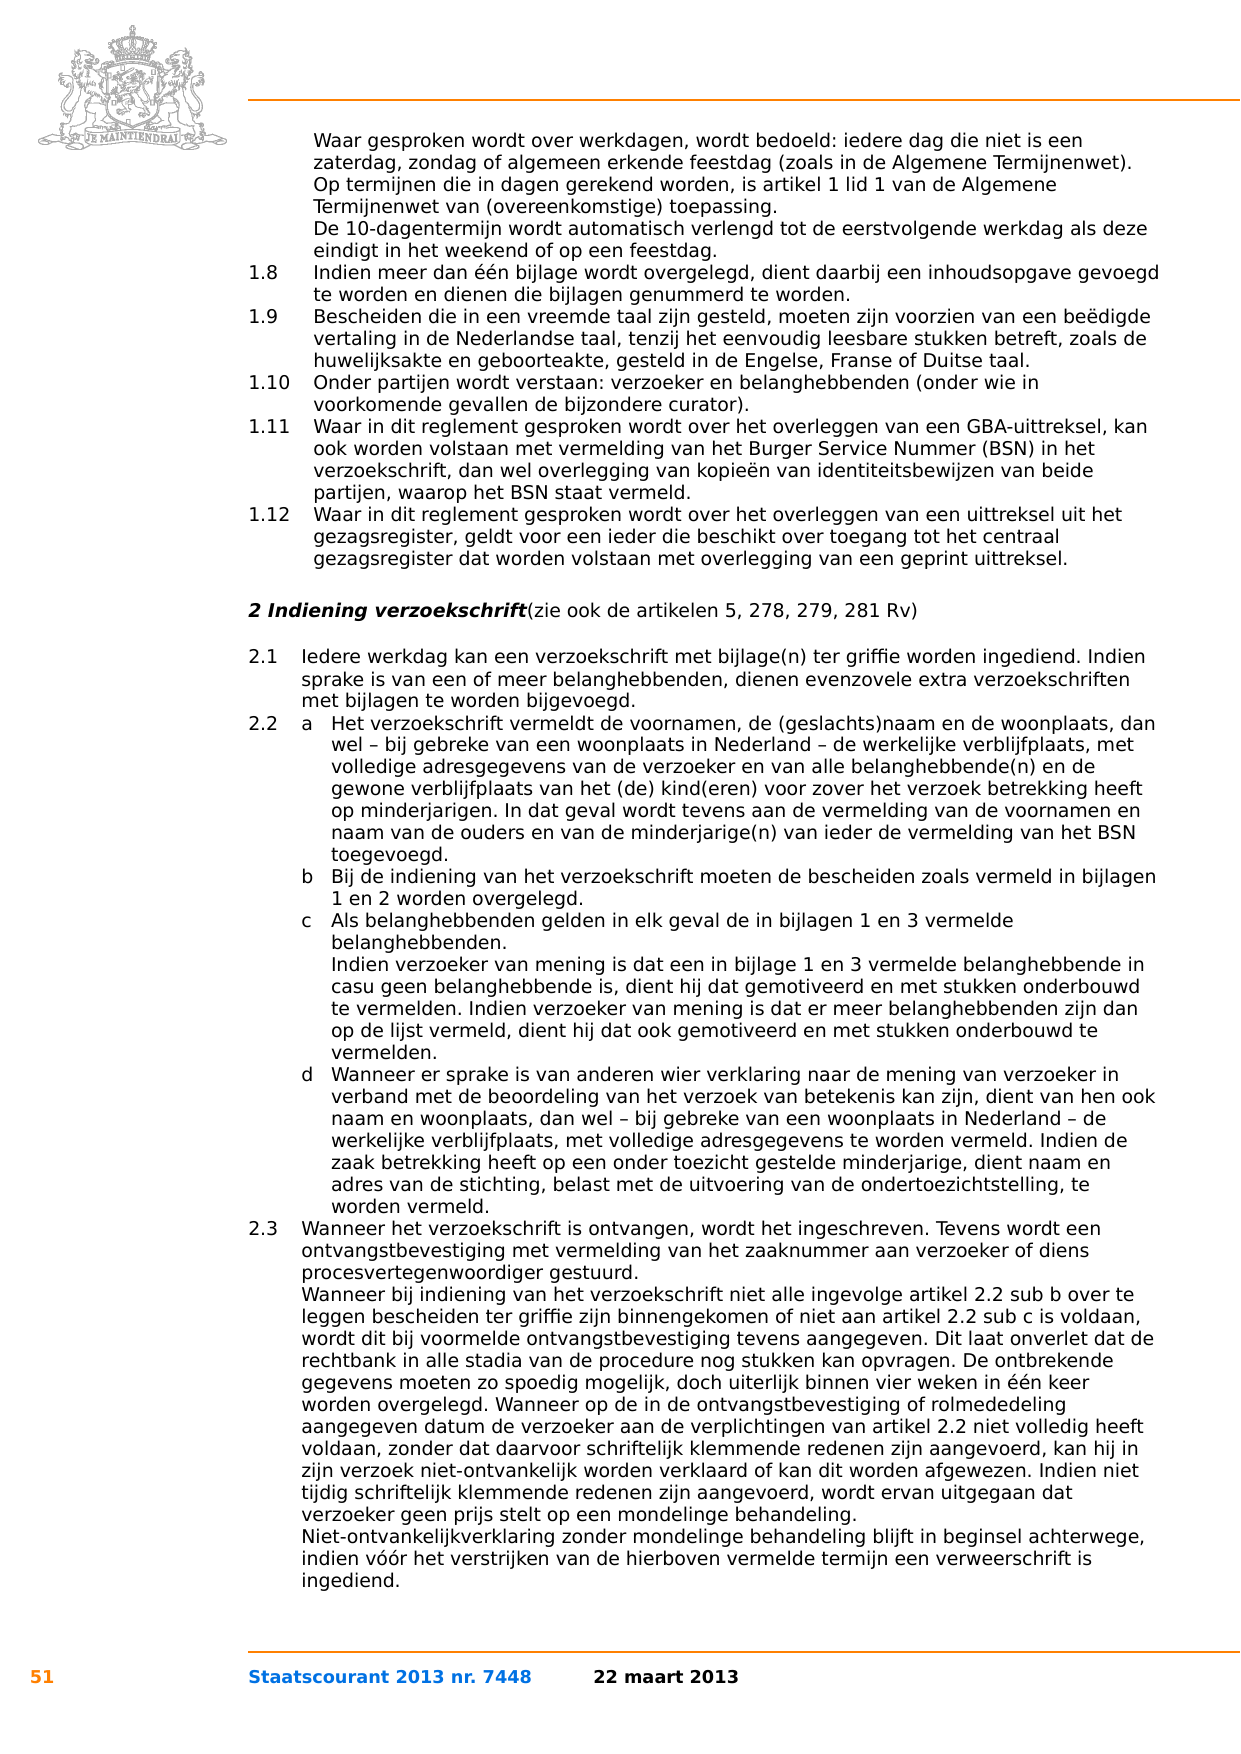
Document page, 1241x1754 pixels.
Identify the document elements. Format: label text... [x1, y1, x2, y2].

picture [38, 25, 227, 150]
text 1.9 Bescheiden die in een vreemde taal zijn gesteld, moeten zijn voorzien van een beëdigde vertaling in de Nederlandse taal, tenzij het eenvoudig leesbare stukken betreft, zoals de huwelijksakte en geboorteakte, gesteld in de Engelse, Franse of Duitse taal. [248, 306, 1163, 372]
subtitle 2 Indiening verzoekschrift(zie ook de artikelen 5, 278, 279, 281 Rv) [248, 599, 1163, 621]
text 2.3 Wanneer het verzoekschrift is ontvangen, wordt het ingeschreven. Tevens wordt een ontvangstbevestiging met vermelding van het zaaknummer aan verzoeker of diens procesvertegenwoordiger gestuurd. [248, 1218, 1163, 1284]
text Niet-ontvankelijkverklaring zonder mondelinge behandeling blijft in beginsel achterwege, indien vóór het verstrijken van de hierboven vermelde termijn een verweerschrift is ingediend. [301, 1526, 1163, 1592]
text 1.10 Onder partijen wordt verstaan: verzoeker en belanghebbenden (onder wie in voorkomende gevallen de bijzondere curator). [248, 372, 1163, 416]
text Indien verzoeker van mening is dat een in bijlage 1 en 3 vermelde belanghebbende in casu geen belanghebbende is, dient hij dat gemotiveerd en met stukken onderbouwd te vermelden. Indien verzoeker van mening is dat er meer belanghebbenden zijn dan op de lijst vermeld, dient hij dat ook gemotiveerd en met stukken onderbouwd te vermelden. [331, 954, 1163, 1064]
text b Bij de indiening van het verzoekschrift moeten de bescheiden zoals vermeld in bijlagen 1 en 2 worden overgelegd. [301, 866, 1163, 910]
text De 10-dagentermijn wordt automatisch verlengd tot de eerstvolgende werkdag als deze eindigt in het weekend of op een feestdag. [313, 218, 1163, 262]
text 1.8 Indien meer dan één bijlage wordt overgelegd, dient daarbij een inhoudsopgave gevoegd te worden en dienen die bijlagen genummerd te worden. [248, 262, 1163, 306]
text d Wanneer er sprake is van anderen wier verklaring naar de mening van verzoeker in verband met de beoordeling van het verzoek van betekenis kan zijn, dient van hen ook naam en woonplaats, dan wel – bij gebreke van een woonplaats in Nederland – de werkelijke verblijfplaats, met volledige adresgegevens te worden vermeld. Indien de zaak betrekking heeft op een onder toezicht gestelde minderjarige, dient naam en adres van de stichting, belast met de uitvoering van de ondertoezichtstelling, te worden vermeld. [301, 1064, 1163, 1218]
text 2.1 Iedere werkdag kan een verzoekschrift met bijlage(n) ter griffie worden ingediend. Indien sprake is van een of meer belanghebbenden, dienen evenzovele extra verzoekschriften met bijlagen te worden bijgevoegd. [248, 646, 1163, 712]
text Op termijnen die in dagen gerekend worden, is artikel 1 lid 1 van de Algemene Termijnenwet van (overeenkomstige) toepassing. [313, 174, 1163, 218]
text 1.11 Waar in dit reglement gesproken wordt over het overleggen van een GBA-uittreksel, kan ook worden volstaan met vermelding van het Burger Service Nummer (BSN) in het verzoekschrift, dan wel overlegging van kopieën van identiteitsbewijzen van beide partijen, waarop het BSN staat vermeld. [248, 416, 1163, 503]
text c Als belanghebbenden gelden in elk geval de in bijlagen 1 en 3 vermelde belanghebbenden. [301, 910, 1163, 954]
text Wanneer bij indiening van het verzoekschrift niet alle ingevolge artikel 2.2 sub b over te leggen bescheiden ter griffie zijn binnengekomen of niet aan artikel 2.2 sub c is voldaan, wordt dit bij voormelde ontvangstbevestiging tevens aangegeven. Dit laat onverlet dat de rechtbank in alle stadia van de procedure nog stukken kan opvragen. De ontbrekende gegevens moeten zo spoedig mogelijk, doch uiterlijk binnen vier weken in één keer worden overgelegd. Wanneer op de in de ontvangstbevestiging of rolmededeling aangegeven datum de verzoeker aan de verplichtingen van artikel 2.2 niet volledig heeft voldaan, zonder dat daarvoor schriftelijk klemmende redenen zijn aangevoerd, kan hij in zijn verzoek niet-ontvankelijk worden verklaard of kan dit worden afgewezen. Indien niet tijdig schriftelijk klemmende redenen zijn aangevoerd, wordt ervan uitgegaan dat verzoeker geen prijs stelt op een mondelinge behandeling. [301, 1284, 1163, 1526]
text 1.12 Waar in dit reglement gesproken wordt over het overleggen van een uittreksel uit het gezagsregister, geldt voor een ieder die beschikt over toegang tot het centraal gezagsregister dat worden volstaan met overlegging van een geprint uittreksel. [248, 503, 1163, 569]
text 2.2 a Het verzoekschrift vermeldt de voornamen, de (geslachts)naam en de woonplaats, dan wel – bij gebreke van een woonplaats in Nederland – de werkelijke verblijfplaats, met volledige adresgegevens van de verzoeker en van alle belanghebbende(n) en de gewone verblijfplaats van het (de) kind(eren) voor zover het verzoek betrekking heeft op minderjarigen. In dat geval wordt tevens aan de vermelding van de voornamen en naam van de ouders en van de minderjarige(n) van ieder de vermelding van het BSN toegevoegd. [248, 712, 1163, 866]
text Waar gesproken wordt over werkdagen, wordt bedoeld: iedere dag die niet is een zaterdag, zondag of algemeen erkende feestdag (zoals in de Algemene Termijnenwet). [313, 130, 1163, 174]
